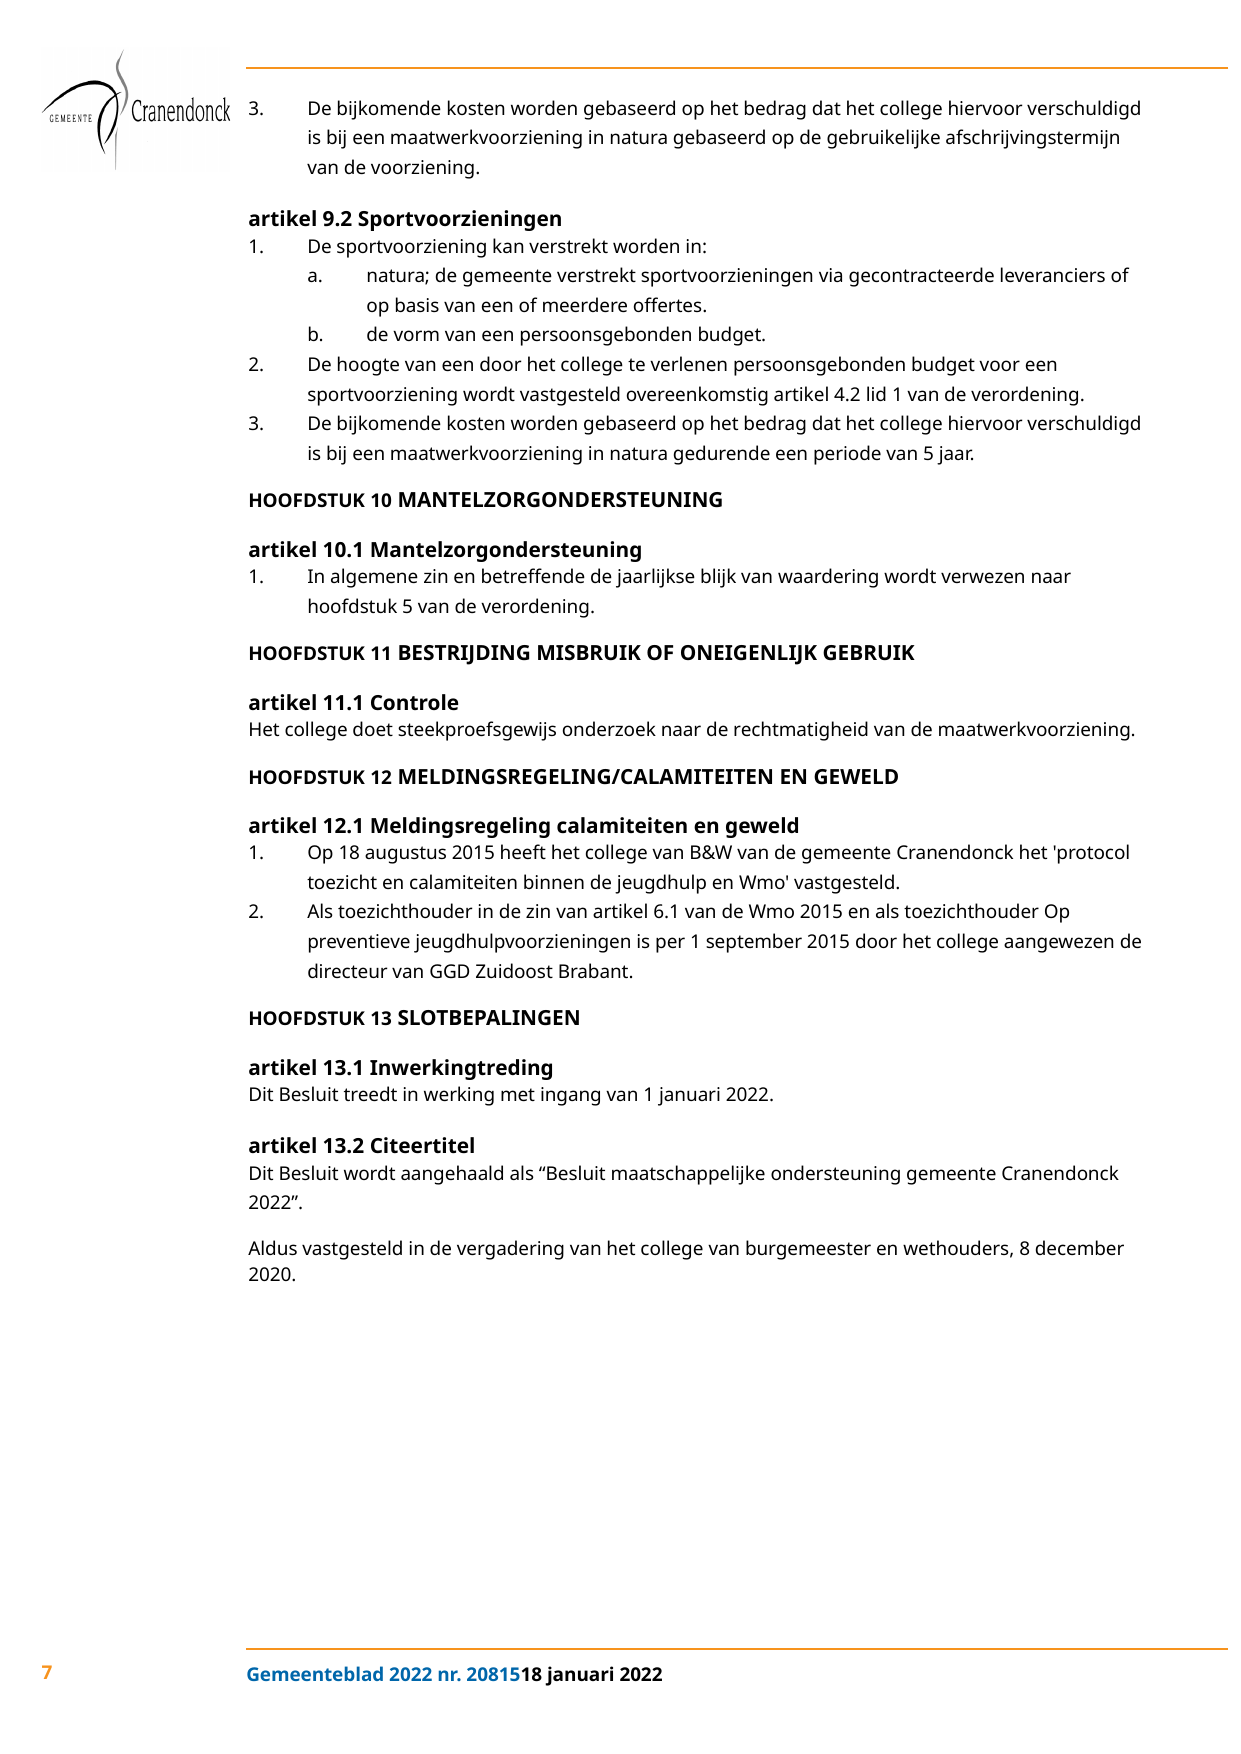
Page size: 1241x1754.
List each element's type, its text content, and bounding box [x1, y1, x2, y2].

text artikel 13.1 Inwerkingtreding [248, 1053, 1152, 1081]
list De bijkomende kosten worden gebaseerd op het bedrag dat het college hiervoor verschuldigd is bij een maatwerkvoorziening in natura gebaseerd op de gebruikelijke afschrijvingstermijn van de voorziening. [248, 95, 1152, 180]
list In algemene zin en betreffende de jaarlijkse blijk van waardering wordt verwezen naar hoofdstuk 5 van de verordening. [248, 563, 1152, 618]
text HOOFDSTUK 11 BESTRIJDING MISBRUIK OF ONEIGENLIJK GEBRUIK [248, 638, 1152, 667]
text HOOFDSTUK 13 SLOTBEPALINGEN [248, 1003, 1152, 1032]
text Dit Besluit treedt in werking met ingang van 1 januari 2022. [248, 1081, 1152, 1107]
text artikel 10.1 Mantelzorgondersteuning [248, 535, 1152, 563]
picture [41, 47, 231, 172]
list Op 18 augustus 2015 heeft het college van B&W van de gemeente Cranendonck het 'protocol toezicht en calamiteiten binnen de jeugdhulp en Wmo' vastgesteld. [248, 839, 1152, 895]
text HOOFDSTUK 10 MANTELZORGONDERSTEUNING [248, 486, 1152, 514]
list Als toezichthouder in de zin van artikel 6.1 van de Wmo 2015 en als toezichthouder Op preventieve jeugdhulpvoorzieningen is per 1 september 2015 door het college aangewezen de directeur van GGD Zuidoost Brabant. [248, 899, 1152, 983]
text Aldus vastgesteld in de vergadering van het college van burgemeester en wethouders, 8 december 2020. [248, 1235, 1152, 1287]
text Het college doet steekproefsgewijs onderzoek naar de rechtmatigheid van de maatwerkvoorziening. [248, 716, 1152, 742]
list De hoogte van een door het college te verlenen persoonsgebonden budget voor een sportvoorziening wordt vastgesteld overeenkomstig artikel 4.2 lid 1 van de verordening. [248, 351, 1152, 406]
text HOOFDSTUK 12 MELDINGSREGELING/CALAMITEITEN EN GEWELD [248, 762, 1152, 790]
list De bijkomende kosten worden gebaseerd op het bedrag dat het college hiervoor verschuldigd is bij een maatwerkvoorziening in natura gedurende een periode van 5 jaar. [248, 410, 1152, 466]
list de vorm van een persoonsgebonden budget. [307, 322, 1152, 347]
list natura; de gemeente verstrekt sportvoorzieningen via gecontracteerde leveranciers of op basis van een of meerdere offertes. [307, 262, 1152, 318]
text artikel 12.1 Meldingsregeling calamiteiten en geweld [248, 811, 1152, 839]
list De sportvoorziening kan verstrekt worden in: [248, 233, 1152, 258]
text artikel 11.1 Controle [248, 688, 1152, 716]
text Dit Besluit wordt aangehaald als “Besluit maatschappelijke ondersteuning gemeente Cranendonck 2022”. [248, 1160, 1152, 1215]
text artikel 9.2 Sportvoorzieningen [248, 204, 1152, 233]
text artikel 13.2 Citeertitel [248, 1132, 1152, 1160]
